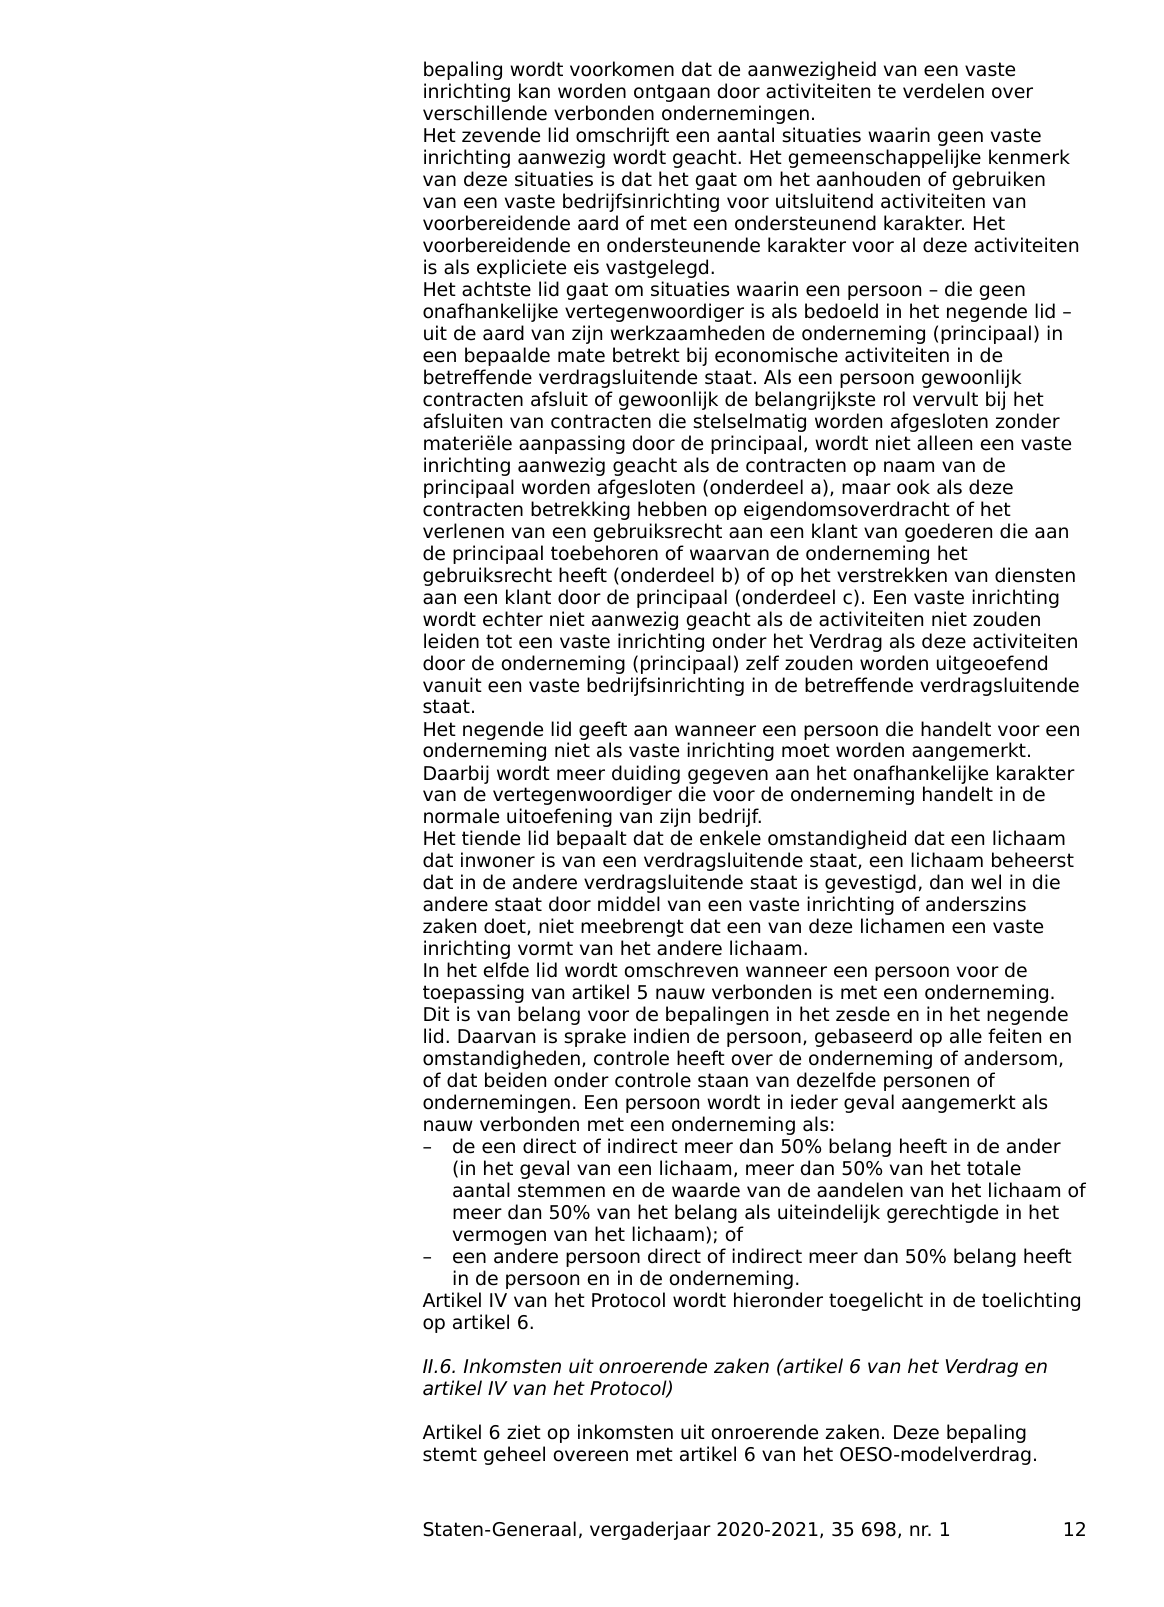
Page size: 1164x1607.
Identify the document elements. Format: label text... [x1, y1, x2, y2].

text – de een direct of indirect meer dan 50% belang heeft in de ander (in het geval van een lichaam, meer dan 50% van het totale aantal stemmen en de waarde van de aandelen van het lichaam of meer dan 50% van het belang als uiteindelijk gerechtigde in het vermogen van het lichaam); of [422, 1136, 1087, 1246]
text Het tiende lid bepaalt dat de enkele omstandigheid dat een lichaam dat inwoner is van een verdragsluitende staat, een lichaam beheerst dat in de andere verdragsluitende staat is gevestigd, dan wel in die andere staat door middel van een vaste inrichting of anderszins zaken doet, niet meebrengt dat een van deze lichamen een vaste inrichting vormt van het andere lichaam. [422, 828, 1087, 960]
subtitle II.6. Inkomsten uit onroerende zaken (artikel 6 van het Verdrag en artikel IV van het Protocol) [422, 1356, 1087, 1400]
text In het elfde lid wordt omschreven wanneer een persoon voor de toepassing van artikel 5 nauw verbonden is met een onderneming. Dit is van belang voor de bepalingen in het zesde en in het negende lid. Daarvan is sprake indien de persoon, gebaseerd op alle feiten en omstandigheden, controle heeft over de onderneming of andersom, of dat beiden onder controle staan van dezelfde personen of ondernemingen. Een persoon wordt in ieder geval aangemerkt als nauw verbonden met een onderneming als: [422, 960, 1087, 1136]
text Het negende lid geeft aan wanneer een persoon die handelt voor een onderneming niet als vaste inrichting moet worden aangemerkt. Daarbij wordt meer duiding gegeven aan het onafhankelijke karakter van de vertegenwoordiger die voor de onderneming handelt in de normale uitoefening van zijn bedrijf. [422, 718, 1087, 828]
text Het zevende lid omschrijft een aantal situaties waarin geen vaste inrichting aanwezig wordt geacht. Het gemeenschappelijke kenmerk van deze situaties is dat het gaat om het aanhouden of gebruiken van een vaste bedrijfsinrichting voor uitsluitend activiteiten van voorbereidende aard of met een ondersteunend karakter. Het voorbereidende en ondersteunende karakter voor al deze activiteiten is als expliciete eis vastgelegd. [422, 125, 1087, 279]
text Artikel 6 ziet op inkomsten uit onroerende zaken. Deze bepaling stemt geheel overeen met artikel 6 van het OESO-modelverdrag. [422, 1422, 1087, 1466]
text bepaling wordt voorkomen dat de aanwezigheid van een vaste inrichting kan worden ontgaan door activiteiten te verdelen over verschillende verbonden ondernemingen. [422, 59, 1087, 125]
text Het achtste lid gaat om situaties waarin een persoon – die geen onafhankelijke vertegenwoordiger is als bedoeld in het negende lid – uit de aard van zijn werkzaamheden de onderneming (principaal) in een bepaalde mate betrekt bij economische activiteiten in de betreffende verdragsluitende staat. Als een persoon gewoonlijk contracten afsluit of gewoonlijk de belangrijkste rol vervult bij het afsluiten van contracten die stelselmatig worden afgesloten zonder materiële aanpassing door de principaal, wordt niet alleen een vaste inrichting aanwezig geacht als de contracten op naam van de principaal worden afgesloten (onderdeel a), maar ook als deze contracten betrekking hebben op eigendomsoverdracht of het verlenen van een gebruiksrecht aan een klant van goederen die aan de principaal toebehoren of waarvan de onderneming het gebruiksrecht heeft (onderdeel b) of op het verstrekken van diensten aan een klant door de principaal (onderdeel c). Een vaste inrichting wordt echter niet aanwezig geacht als de activiteiten niet zouden leiden tot een vaste inrichting onder het Verdrag als deze activiteiten door de onderneming (principaal) zelf zouden worden uitgeoefend vanuit een vaste bedrijfsinrichting in de betreffende verdragsluitende staat. [422, 279, 1087, 718]
text Artikel IV van het Protocol wordt hieronder toegelicht in de toelichting op artikel 6. [422, 1290, 1087, 1334]
text – een andere persoon direct of indirect meer dan 50% belang heeft in de persoon en in de onderneming. [422, 1246, 1087, 1290]
